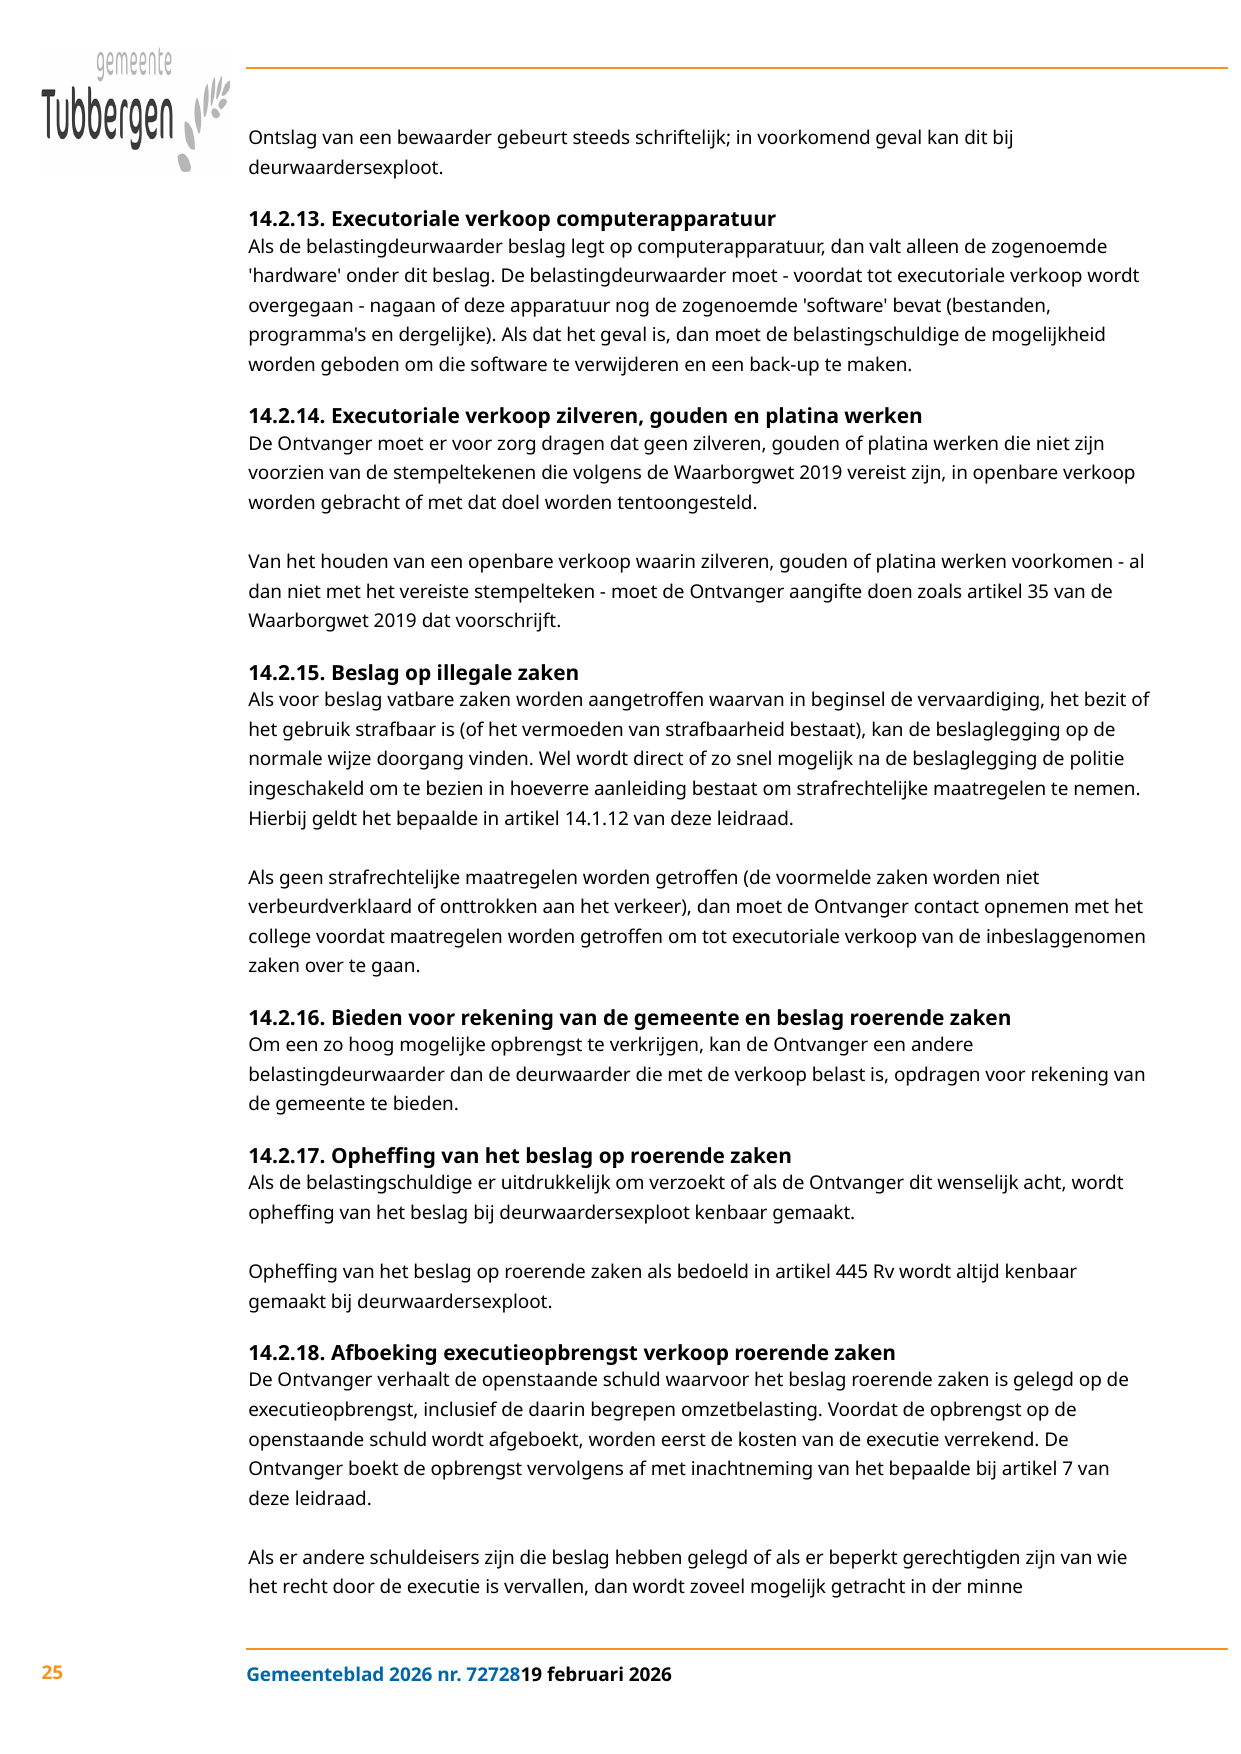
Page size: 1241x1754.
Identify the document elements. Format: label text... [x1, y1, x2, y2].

text Als er andere schuldeisers zijn die beslag hebben gelegd of als er beperkt gerechtigden zijn van wie het recht door de executie is vervallen, dan wordt zoveel mogelijk getracht in der minne [248, 1544, 1152, 1599]
text Als voor beslag vatbare zaken worden aangetroffen waarvan in beginsel de vervaardiging, het bezit of het gebruik strafbaar is (of het vermoeden van strafbaarheid bestaat), kan de beslaglegging op de normale wijze doorgang vinden. Wel wordt direct of zo snel mogelijk na de beslaglegging de politie ingeschakeld om te bezien in hoeverre aanleiding bestaat om strafrechtelijke maatregelen te nemen. Hierbij geldt het bepaalde in artikel 14.1.12 van deze leidraad. [248, 686, 1152, 830]
text Opheffing van het beslag op roerende zaken als bedoeld in artikel 445 Rv wordt altijd kenbaar gemaakt bij deurwaardersexploot. [248, 1258, 1152, 1313]
text Als geen strafrechtelijke maatregelen worden getroffen (de voormelde zaken worden niet verbeurdverklaard of onttrokken aan het verkeer), dan moet de Ontvanger contact opnemen met het college voordat maatregelen worden getroffen om tot executoriale verkoop van de inbeslaggenomen zaken over te gaan. [248, 864, 1152, 978]
text De Ontvanger moet er voor zorg dragen dat geen zilveren, gouden of platina werken die niet zijn voorzien van de stempeltekenen die volgens de Waarborgwet 2019 vereist zijn, in openbare verkoop worden gebracht of met dat doel worden tentoongesteld. [248, 430, 1152, 515]
text 14.2.17. Opheffing van het beslag op roerende zaken [248, 1141, 1152, 1169]
text Om een zo hoog mogelijke opbrengst te verkrijgen, kan de Ontvanger een andere belastingdeurwaarder dan de deurwaarder die met de verkoop belast is, opdragen voor rekening van de gemeente te bieden. [248, 1031, 1152, 1116]
text Als de belastingdeurwaarder beslag legt op computerapparatuur, dan valt alleen de zogenoemde 'hardware' onder dit beslag. De belastingdeurwaarder moet - voordat tot executoriale verkoop wordt overgegaan - nagaan of deze apparatuur nog de zogenoemde 'software' bevat (bestanden, programma's en dergelijke). Als dat het geval is, dan moet de belastingschuldige de mogelijkheid worden geboden om die software te verwijderen en een back-up te maken. [248, 233, 1152, 377]
text De Ontvanger verhaalt de openstaande schuld waarvoor het beslag roerende zaken is gelegd op de executieopbrengst, inclusief de daarin begrepen omzetbelasting. Voordat de opbrengst op de openstaande schuld wordt afgeboekt, worden eerst de kosten van de executie verrekend. De Ontvanger boekt de opbrengst vervolgens af met inachtneming van het bepaalde bij artikel 7 van deze leidraad. [248, 1367, 1152, 1511]
text 14.2.16. Bieden voor rekening van de gemeente en beslag roerende zaken [248, 1003, 1152, 1031]
text 14.2.13. Executoriale verkoop computerapparatuur [248, 204, 1152, 233]
text Ontslag van een bewaarder gebeurt steeds schriftelijk; in voorkomend geval kan dit bij deurwaardersexploot. [248, 124, 1152, 180]
text 14.2.15. Beslag op illegale zaken [248, 658, 1152, 686]
text Als de belastingschuldige er uitdrukkelijk om verzoekt of als de Ontvanger dit wenselijk acht, wordt opheffing van het beslag bij deurwaardersexploot kenbaar gemaakt. [248, 1169, 1152, 1225]
picture [41, 47, 231, 172]
text 14.2.14. Executoriale verkoop zilveren, gouden en platina werken [248, 402, 1152, 430]
text 14.2.18. Afboeking executieopbrengst verkoop roerende zaken [248, 1338, 1152, 1367]
text Van het houden van een openbare verkoop waarin zilveren, gouden of platina werken voorkomen - al dan niet met het vereiste stempelteken - moet de Ontvanger aangifte doen zoals artikel 35 van de Waarborgwet 2019 dat voorschrijft. [248, 548, 1152, 633]
